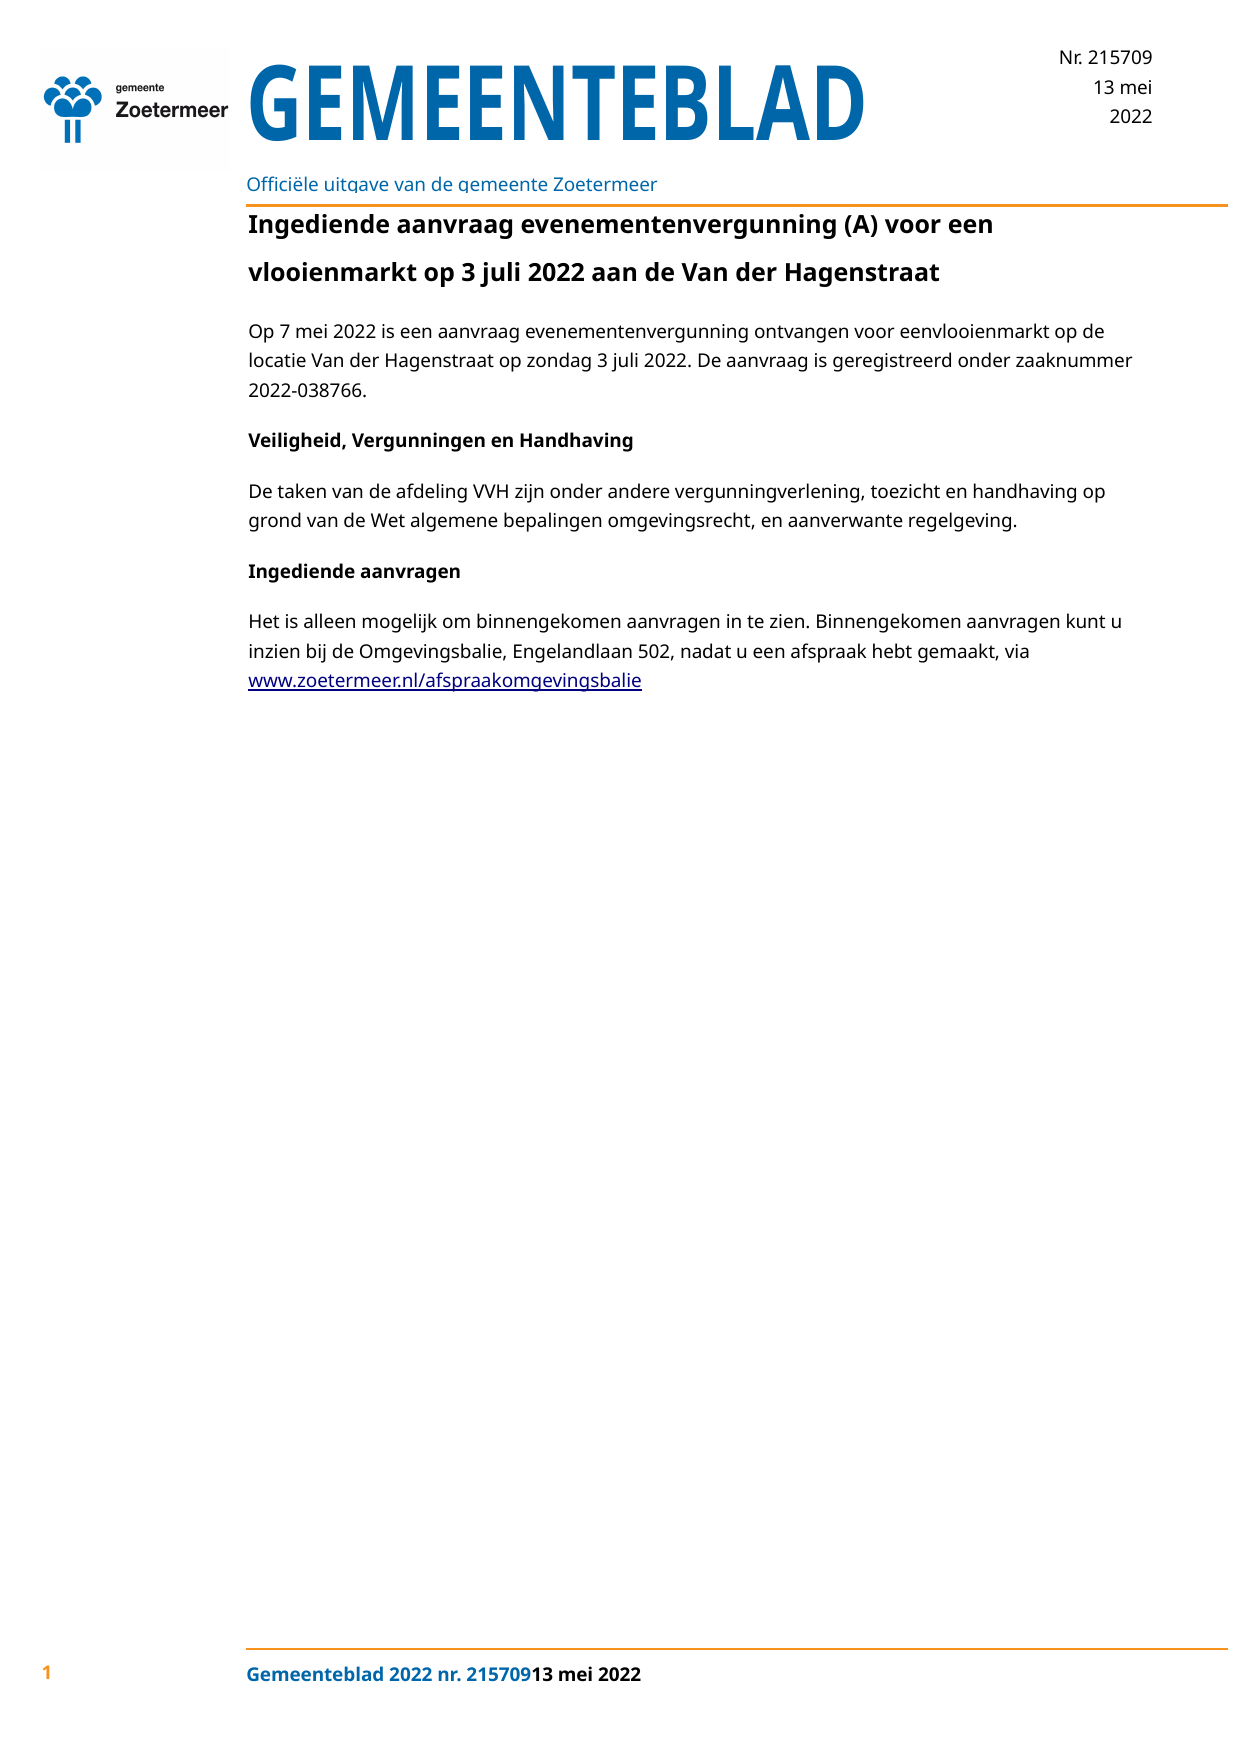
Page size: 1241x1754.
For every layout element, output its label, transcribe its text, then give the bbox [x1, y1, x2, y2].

text Het is alleen mogelijk om binnengekomen aanvragen in te zien. Binnengekomen aanvragen kunt u inzien bij de Omgevingsbalie, Engelandlaan 502, nadat u een afspraak hebt gemaakt, via www.zoetermeer.nl/afspraakomgevingsbalie [248, 608, 1152, 693]
text De taken van de afdeling VVH zijn onder andere vergunningverlening, toezicht en handhaving op grond van de Wet algemene bepalingen omgevingsrecht, en aanverwante regelgeving. [248, 478, 1152, 533]
picture [41, 47, 231, 172]
text Op 7 mei 2022 is een aanvraag evenementenvergunning ontvangen voor eenvlooienmarkt op de locatie Van der Hagenstraat op zondag 3 juli 2022. De aanvraag is geregistreerd onder zaaknummer 2022-038766. [248, 318, 1152, 403]
text Veiligheid, Vergunningen en Handhaving [248, 427, 1152, 453]
text Ingediende aanvraag evenementenvergunning (A) voor een vlooienmarkt op 3 juli 2022 aan de Van der Hagenstraat [248, 207, 1152, 288]
text Ingediende aanvragen [248, 558, 1152, 584]
